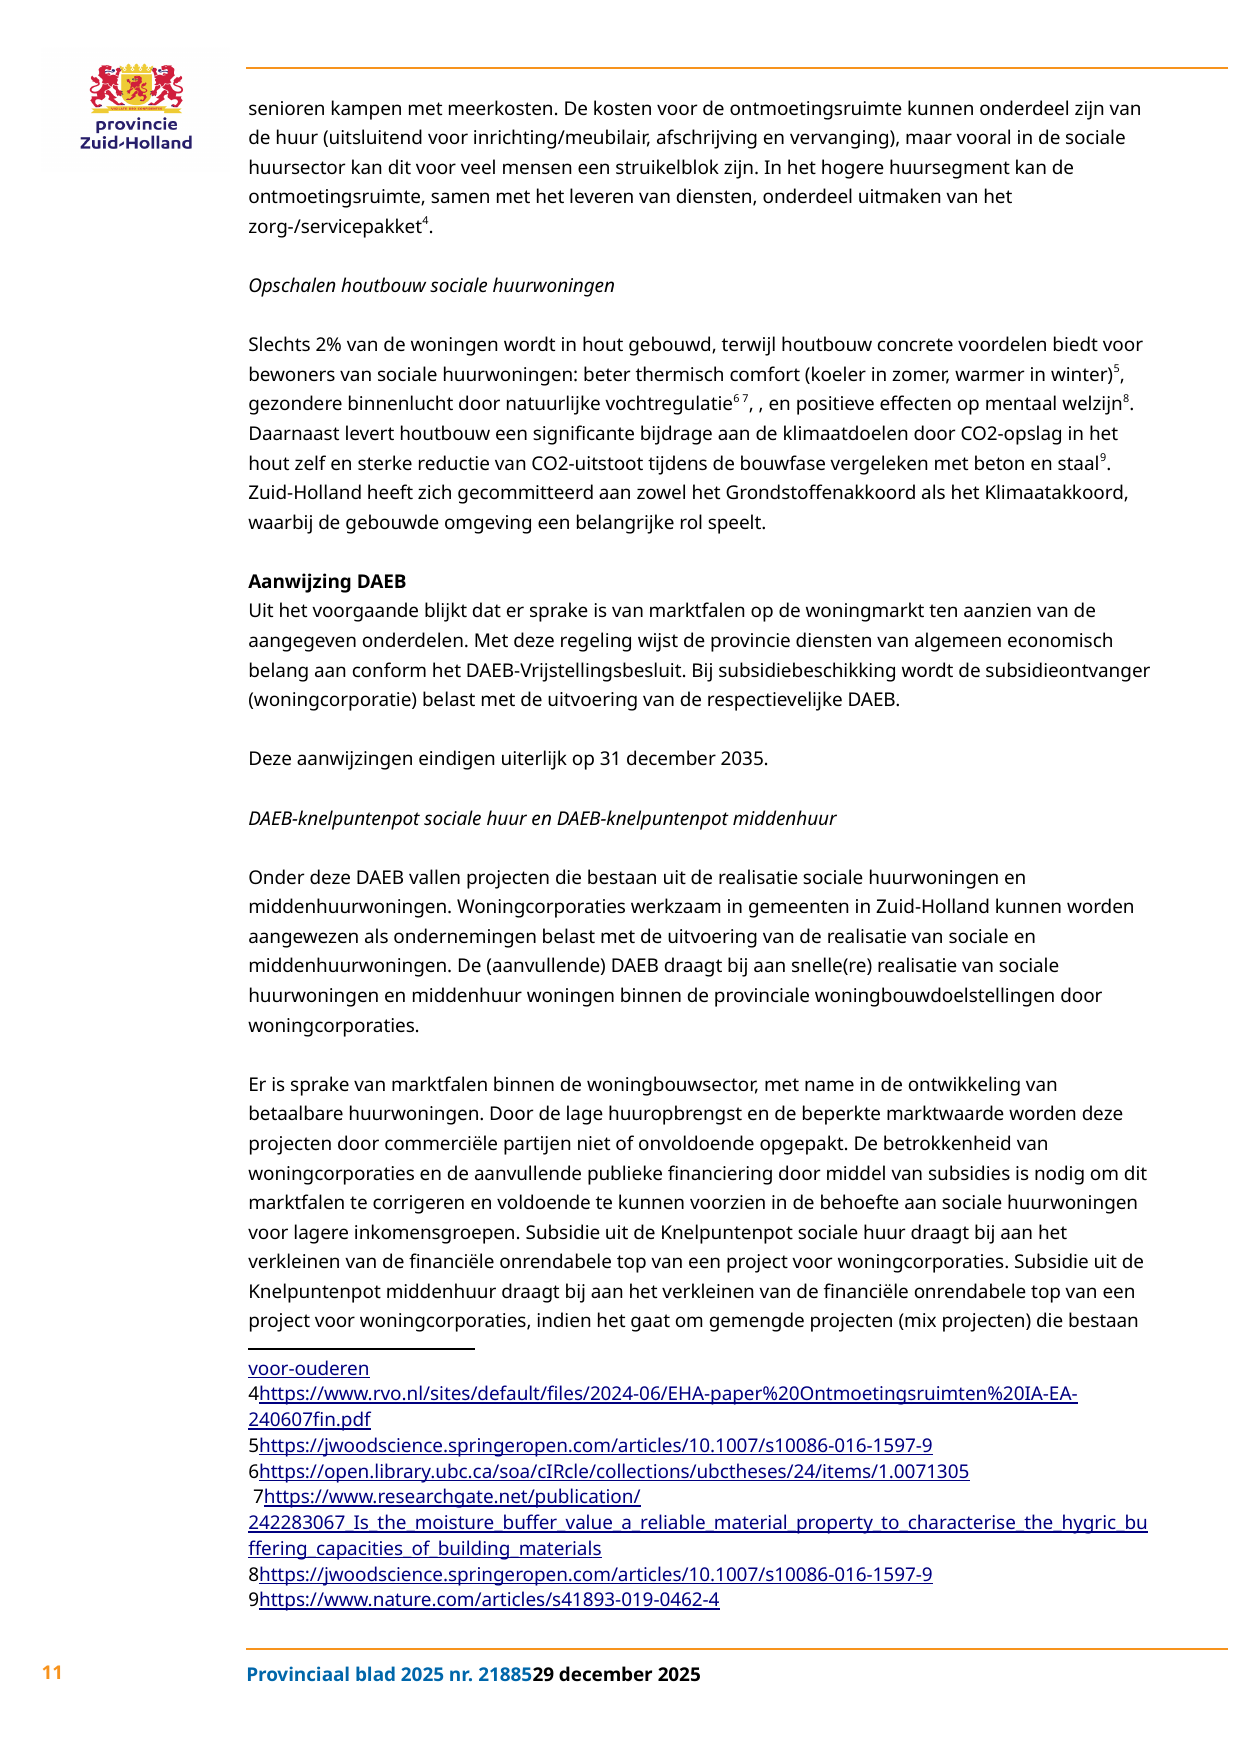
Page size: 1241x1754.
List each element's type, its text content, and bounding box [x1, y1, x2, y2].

text https://www.nature.com/articles/s41893-019-0462-4 [248, 1586, 1152, 1612]
text Er is sprake van marktfalen binnen de woningbouwsector, met name in de ontwikkeling van betaalbare huurwoningen. Door de lage huuropbrengst en de beperkte marktwaarde worden deze projecten door commerciële partijen niet of onvoldoende opgepakt. De betrokkenheid van woningcorporaties en de aanvullende publieke financiering door middel van subsidies is nodig om dit marktfalen te corrigeren en voldoende te kunnen voorzien in de behoefte aan sociale huurwoningen voor lagere inkomensgroepen. Subsidie uit de Knelpuntenpot sociale huur draagt bij aan het verkleinen van de financiële onrendabele top van een project voor woningcorporaties. Subsidie uit de Knelpuntenpot middenhuur draagt bij aan het verkleinen van de financiële onrendabele top van een project voor woningcorporaties, indien het gaat om gemengde projecten (mix projecten) die bestaan [248, 1071, 1152, 1333]
text DAEB-knelpuntenpot sociale huur en DAEB-knelpuntenpot middenhuur [248, 805, 1152, 831]
text https://www.rvo.nl/sites/default/files/2024-06/EHA-paper%20Ontmoetingsruimten%20IA-EA-240607fin.pdf [248, 1381, 1152, 1432]
text Slechts 2% van de woningen wordt in hout gebouwd, terwijl houtbouw concrete voordelen biedt voor bewoners van sociale huurwoningen: beter thermisch comfort (koeler in zomer, warmer in winter), gezondere binnenlucht door natuurlijke vochtregulatie, , en positieve effecten op mentaal welzijn. Daarnaast levert houtbouw een significante bijdrage aan de klimaatdoelen door CO2-opslag in het hout zelf en sterke reductie van CO2-uitstoot tijdens de bouwfase vergeleken met beton en staal. Zuid-Holland heeft zich gecommitteerd aan zowel het Grondstoffenakkoord als het Klimaatakkoord, waarbij de gebouwde omgeving een belangrijke rol speelt. [248, 331, 1152, 535]
text Uit het voorgaande blijkt dat er sprake is van marktfalen op de woningmarkt ten aanzien van de aangegeven onderdelen. Met deze regeling wijst de provincie diensten van algemeen economisch belang aan conform het DAEB-Vrijstellingsbesluit. Bij subsidiebeschikking wordt de subsidieontvanger (woningcorporatie) belast met de uitvoering van de respectievelijke DAEB. [248, 598, 1152, 712]
text Aanwijzing DAEB [248, 568, 1152, 594]
text https://www.researchgate.net/publication/242283067_Is_the_moisture_buffer_value_a_reliable_material_property_to_characterise_the_hygric_buffering_capacities_of_building_materials [248, 1483, 1152, 1561]
text https://jwoodscience.springeropen.com/articles/10.1007/s10086-016-1597-9 [248, 1432, 1152, 1458]
text https://open.library.ubc.ca/soa/cIRcle/collections/ubctheses/24/items/1.0071305 [248, 1458, 1152, 1483]
text senioren kampen met meerkosten. De kosten voor de ontmoetingsruimte kunnen onderdeel zijn van de huur (uitsluitend voor inrichting/meubilair, afschrijving en vervanging), maar vooral in de sociale huursector kan dit voor veel mensen een struikelblok zijn. In het hogere huursegment kan de ontmoetingsruimte, samen met het leveren van diensten, onderdeel uitmaken van het zorg-/servicepakket. [248, 95, 1152, 239]
text Opschalen houtbouw sociale huurwoningen [248, 272, 1152, 298]
text Onder deze DAEB vallen projecten die bestaan uit de realisatie sociale huurwoningen en middenhuurwoningen. Woningcorporaties werkzaam in gemeenten in Zuid-Holland kunnen worden aangewezen als ondernemingen belast met de uitvoering van de realisatie van sociale en middenhuurwoningen. De (aanvullende) DAEB draagt bij aan snelle(re) realisatie van sociale huurwoningen en middenhuur woningen binnen de provinciale woningbouwdoelstellingen door woningcorporaties. [248, 864, 1152, 1038]
picture [41, 47, 231, 172]
text https://jwoodscience.springeropen.com/articles/10.1007/s10086-016-1597-9 [248, 1561, 1152, 1586]
text Deze aanwijzingen eindigen uiterlijk op 31 december 2035. [248, 746, 1152, 771]
text voor-ouderen [248, 1355, 1152, 1381]
